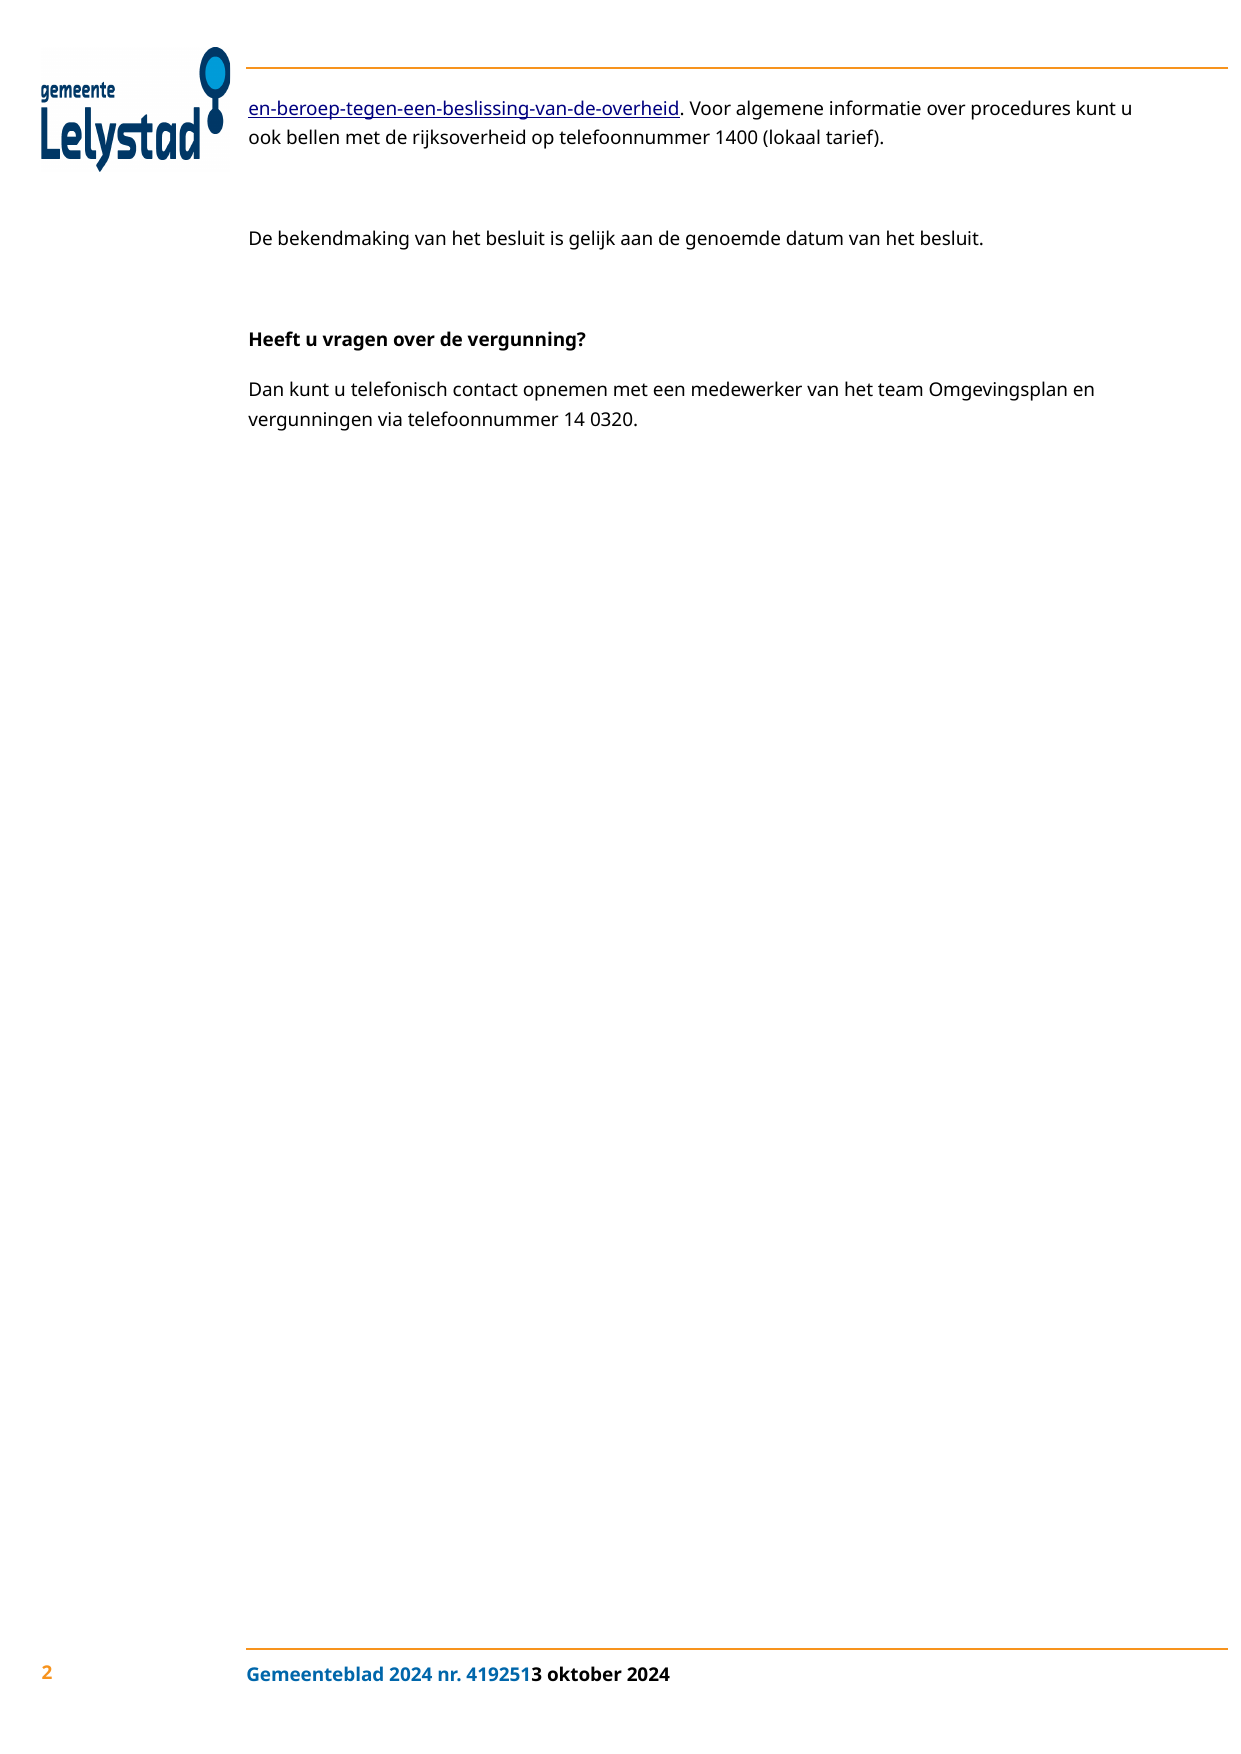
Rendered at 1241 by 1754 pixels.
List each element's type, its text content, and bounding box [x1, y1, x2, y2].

text Dan kunt u telefonisch contact opnemen met een medewerker van het team Omgevingsplan en vergunningen via telefoonnummer 14 0320. [248, 376, 1152, 432]
text De bekendmaking van het besluit is gelijk aan de genoemde datum van het besluit. [248, 225, 1152, 251]
text Heeft u vragen over de vergunning? [248, 326, 1152, 352]
picture [41, 47, 231, 172]
text en-beroep-tegen-een-beslissing-van-de-overheid. Voor algemene informatie over procedures kunt u ook bellen met de rijksoverheid op telefoonnummer 1400 (lokaal tarief). [248, 95, 1152, 150]
